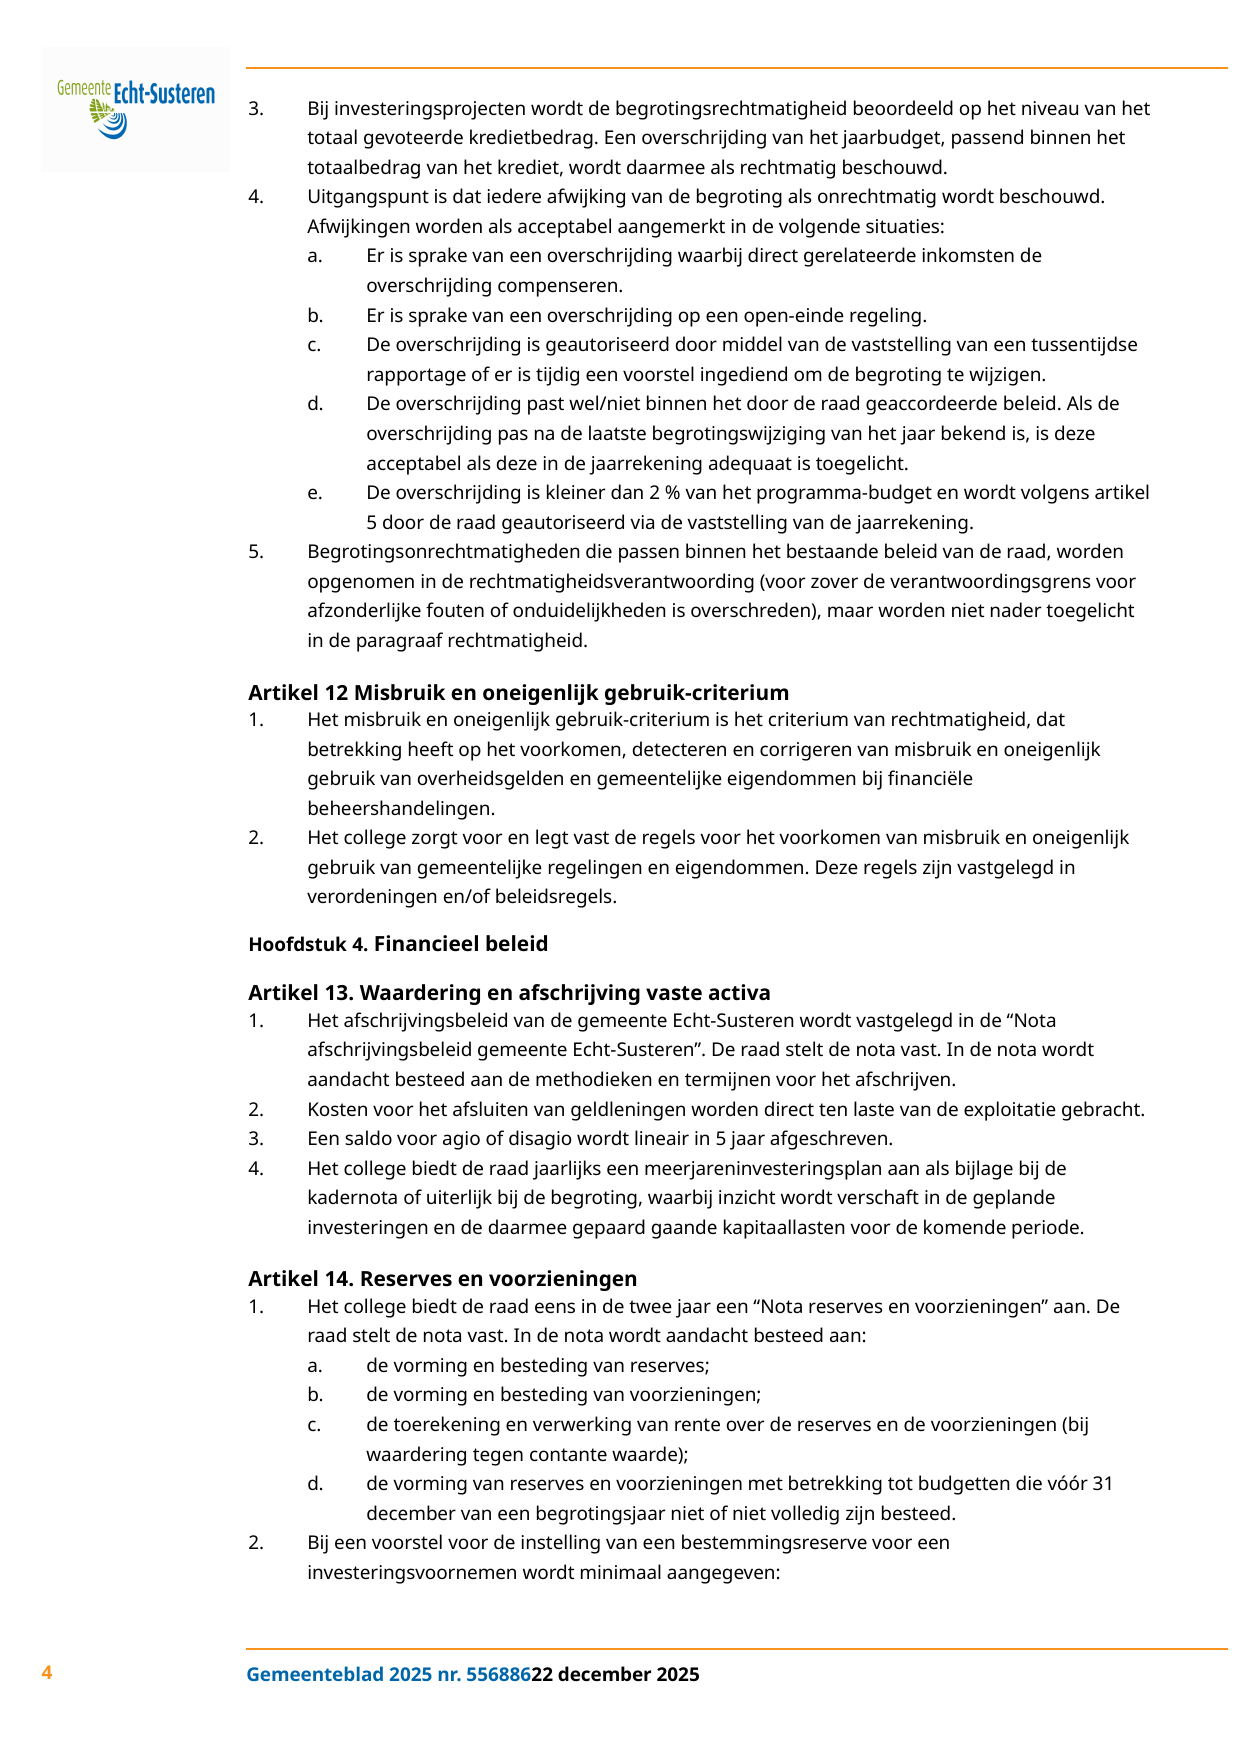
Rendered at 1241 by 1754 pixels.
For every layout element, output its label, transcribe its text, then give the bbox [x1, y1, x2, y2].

list Het college biedt de raad eens in de twee jaar een “Nota reserves en voorzieningen” aan. De raad stelt de nota vast. In de nota wordt aandacht besteed aan: [248, 1293, 1152, 1348]
list Het misbruik en oneigenlijk gebruik-criterium is het criterium van rechtmatigheid, dat betrekking heeft op het voorkomen, detecteren en corrigeren van misbruik en oneigenlijk gebruik van overheidsgelden en gemeentelijke eigendommen bij financiële beheershandelingen. [248, 706, 1152, 821]
text Hoofdstuk 4. Financieel beleid [248, 929, 1152, 958]
list Bij een voorstel voor de instelling van een bestemmingsreserve voor een investeringsvoornemen wordt minimaal aangegeven: [248, 1529, 1152, 1585]
list Bij investeringsprojecten wordt de begrotingsrechtmatigheid beoordeeld op het niveau van het totaal gevoteerde kredietbedrag. Een overschrijding van het jaarbudget, passend binnen het totaalbedrag van het krediet, wordt daarmee als rechtmatig beschouwd. [248, 95, 1152, 180]
text Artikel 12 Misbruik en oneigenlijk gebruik-criterium [248, 678, 1152, 706]
list Een saldo voor agio of disagio wordt lineair in 5 jaar afgeschreven. [248, 1125, 1152, 1151]
list De overschrijding is kleiner dan 2 % van het programma-budget en wordt volgens artikel 5 door de raad geautoriseerd via de vaststelling van de jaarrekening. [307, 479, 1152, 535]
list de toerekening en verwerking van rente over de reserves en de voorzieningen (bij waardering tegen contante waarde); [307, 1411, 1152, 1467]
text Artikel 14. Reserves en voorzieningen [248, 1264, 1152, 1293]
list Uitgangspunt is dat iedere afwijking van de begroting als onrechtmatig wordt beschouwd. Afwijkingen worden als acceptabel aangemerkt in de volgende situaties: [248, 183, 1152, 239]
list De overschrijding is geautoriseerd door middel van de vaststelling van een tussentijdse rapportage of er is tijdig een voorstel ingediend om de begroting te wijzigen. [307, 331, 1152, 387]
list de vorming en besteding van voorzieningen; [307, 1382, 1152, 1407]
list Er is sprake van een overschrijding waarbij direct gerelateerde inkomsten de overschrijding compenseren. [307, 243, 1152, 298]
list Begrotingsonrechtmatigheden die passen binnen het bestaande beleid van de raad, worden opgenomen in de rechtmatigheidsverantwoording (voor zover de verantwoordingsgrens voor afzonderlijke fouten of onduidelijkheden is overschreden), maar worden niet nader toegelicht in de paragraaf rechtmatigheid. [248, 538, 1152, 653]
list Het college zorgt voor en legt vast de regels voor het voorkomen van misbruik en oneigenlijk gebruik van gemeentelijke regelingen en eigendommen. Deze regels zijn vastgelegd in verordeningen en/of beleidsregels. [248, 824, 1152, 909]
list Het college biedt de raad jaarlijks een meerjareninvesteringsplan aan als bijlage bij de kadernota of uiterlijk bij de begroting, waarbij inzicht wordt verschaft in de geplande investeringen en de daarmee gepaard gaande kapitaallasten voor de komende periode. [248, 1155, 1152, 1240]
list de vorming van reserves en voorzieningen met betrekking tot budgetten die vóór 31 december van een begrotingsjaar niet of niet volledig zijn besteed. [307, 1470, 1152, 1526]
list de vorming en besteding van reserves; [307, 1352, 1152, 1378]
list Er is sprake van een overschrijding op een open-einde regeling. [307, 302, 1152, 328]
list De overschrijding past wel/niet binnen het door de raad geaccordeerde beleid. Als de overschrijding pas na de laatste begrotingswijziging van het jaar bekend is, is deze acceptabel als deze in de jaarrekening adequaat is toegelicht. [307, 391, 1152, 476]
picture [41, 47, 231, 172]
list Kosten voor het afsluiten van geldleningen worden direct ten laste van de exploitatie gebracht. [248, 1096, 1152, 1121]
text Artikel 13. Waardering en afschrijving vaste activa [248, 978, 1152, 1007]
list Het afschrijvingsbeleid van de gemeente Echt-Susteren wordt vastgelegd in de “Nota afschrijvingsbeleid gemeente Echt-Susteren”. De raad stelt de nota vast. In de nota wordt aandacht besteed aan de methodieken en termijnen voor het afschrijven. [248, 1007, 1152, 1092]
